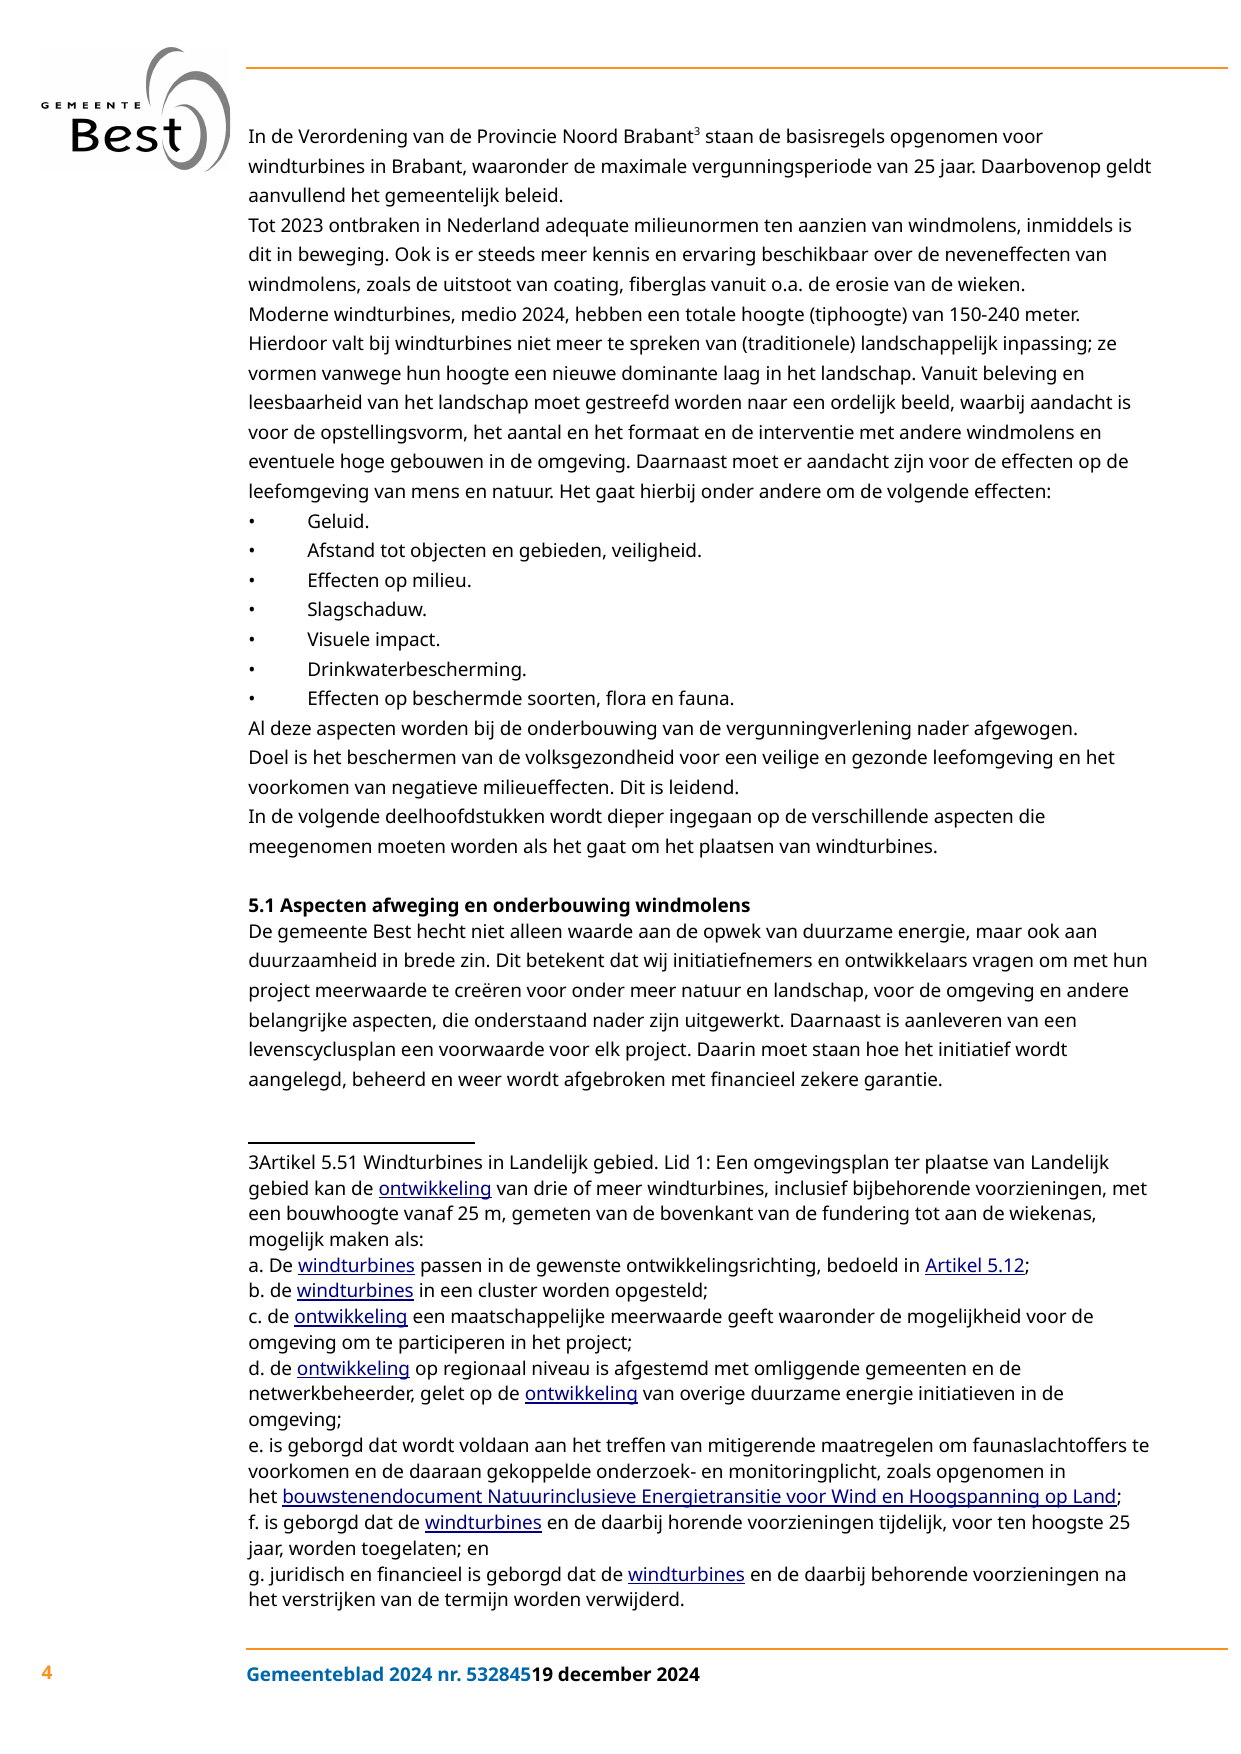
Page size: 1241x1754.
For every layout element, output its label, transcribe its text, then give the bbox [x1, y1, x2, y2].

text g. juridisch en financieel is geborgd dat de windturbines en de daarbij behorende voorzieningen na het verstrijken van de termijn worden verwijderd. [248, 1561, 1152, 1612]
text Tot 2023 ontbraken in Nederland adequate milieunormen ten aanzien van windmolens, inmiddels is dit in beweging. Ook is er steeds meer kennis en ervaring beschikbaar over de neveneffecten van windmolens, zoals de uitstoot van coating, fiberglas vanuit o.a. de erosie van de wieken. [248, 212, 1152, 297]
text d. de ontwikkeling op regionaal niveau is afgestemd met omliggende gemeenten en de netwerkbeheerder, gelet op de ontwikkeling van overige duurzame energie initiatieven in de omgeving; [248, 1355, 1152, 1432]
list Visuele impact. [248, 626, 1152, 652]
picture [41, 47, 231, 172]
list Effecten op milieu. [248, 567, 1152, 593]
text c. de ontwikkeling een maatschappelijke meerwaarde geeft waaronder de mogelijkheid voor de omgeving om te participeren in het project; [248, 1303, 1152, 1355]
text In de volgende deelhoofdstukken wordt dieper ingegaan op de verschillende aspecten die meegenomen moeten worden als het gaat om het plaatsen van windturbines. [248, 804, 1152, 859]
list Drinkwaterbescherming. [248, 656, 1152, 681]
text Doel is het beschermen van de volksgezondheid voor een veilige en gezonde leefomgeving en het voorkomen van negatieve milieueffecten. Dit is leidend. [248, 744, 1152, 800]
text f. is geborgd dat de windturbines en de daarbij horende voorzieningen tijdelijk, voor ten hoogste 25 jaar, worden toegelaten; en [248, 1509, 1152, 1561]
text e. is geborgd dat wordt voldaan aan het treffen van mitigerende maatregelen om faunaslachtoffers te voorkomen en de daaraan gekoppelde onderzoek- en monitoringplicht, zoals opgenomen in het bouwstenendocument Natuurinclusieve Energietransitie voor Wind en Hoogspanning op Land; [248, 1432, 1152, 1509]
list Afstand tot objecten en gebieden, veiligheid. [248, 537, 1152, 563]
list Slagschaduw. [248, 597, 1152, 622]
text 5.1 Aspecten afweging en onderbouwing windmolens [248, 892, 1152, 918]
text In de Verordening van de Provincie Noord Brabant staan de basisregels opgenomen voor windturbines in Brabant, waaronder de maximale vergunningsperiode van 25 jaar. Daarbovenop geldt aanvullend het gemeentelijk beleid. [248, 123, 1152, 208]
text Artikel 5.51 Windturbines in Landelijk gebied. Lid 1: Een omgevingsplan ter plaatse van Landelijk gebied kan de ontwikkeling van drie of meer windturbines, inclusief bijbehorende voorzieningen, met een bouwhoogte vanaf 25 m, gemeten van de bovenkant van de fundering tot aan de wiekenas, mogelijk maken als: [248, 1149, 1152, 1252]
text Al deze aspecten worden bij de onderbouwing van de vergunningverlening nader afgewogen. [248, 715, 1152, 741]
list Effecten op beschermde soorten, flora en fauna. [248, 685, 1152, 711]
text De gemeente Best hecht niet alleen waarde aan de opwek van duurzame energie, maar ook aan duurzaamheid in brede zin. Dit betekent dat wij initiatiefnemers en ontwikkelaars vragen om met hun project meerwaarde te creëren voor onder meer natuur en landschap, voor de omgeving en andere belangrijke aspecten, die onderstaand nader zijn uitgewerkt. Daarnaast is aanleveren van een levenscyclusplan een voorwaarde voor elk project. Daarin moet staan hoe het initiatief wordt aangelegd, beheerd en weer wordt afgebroken met financieel zekere garantie. [248, 918, 1152, 1092]
text Moderne windturbines, medio 2024, hebben een totale hoogte (tiphoogte) van 150-240 meter. Hierdoor valt bij windturbines niet meer te spreken van (traditionele) landschappelijk inpassing; ze vormen vanwege hun hoogte een nieuwe dominante laag in het landschap. Vanuit beleving en leesbaarheid van het landschap moet gestreefd worden naar een ordelijk beeld, waarbij aandacht is voor de opstellingsvorm, het aantal en het formaat en de interventie met andere windmolens en eventuele hoge gebouwen in de omgeving. Daarnaast moet er aandacht zijn voor de effecten op de leefomgeving van mens en natuur. Het gaat hierbij onder andere om de volgende effecten: [248, 301, 1152, 504]
text a. De windturbines passen in de gewenste ontwikkelingsrichting, bedoeld in Artikel 5.12; [248, 1252, 1152, 1278]
list Geluid. [248, 508, 1152, 533]
text b. de windturbines in een cluster worden opgesteld; [248, 1278, 1152, 1303]
